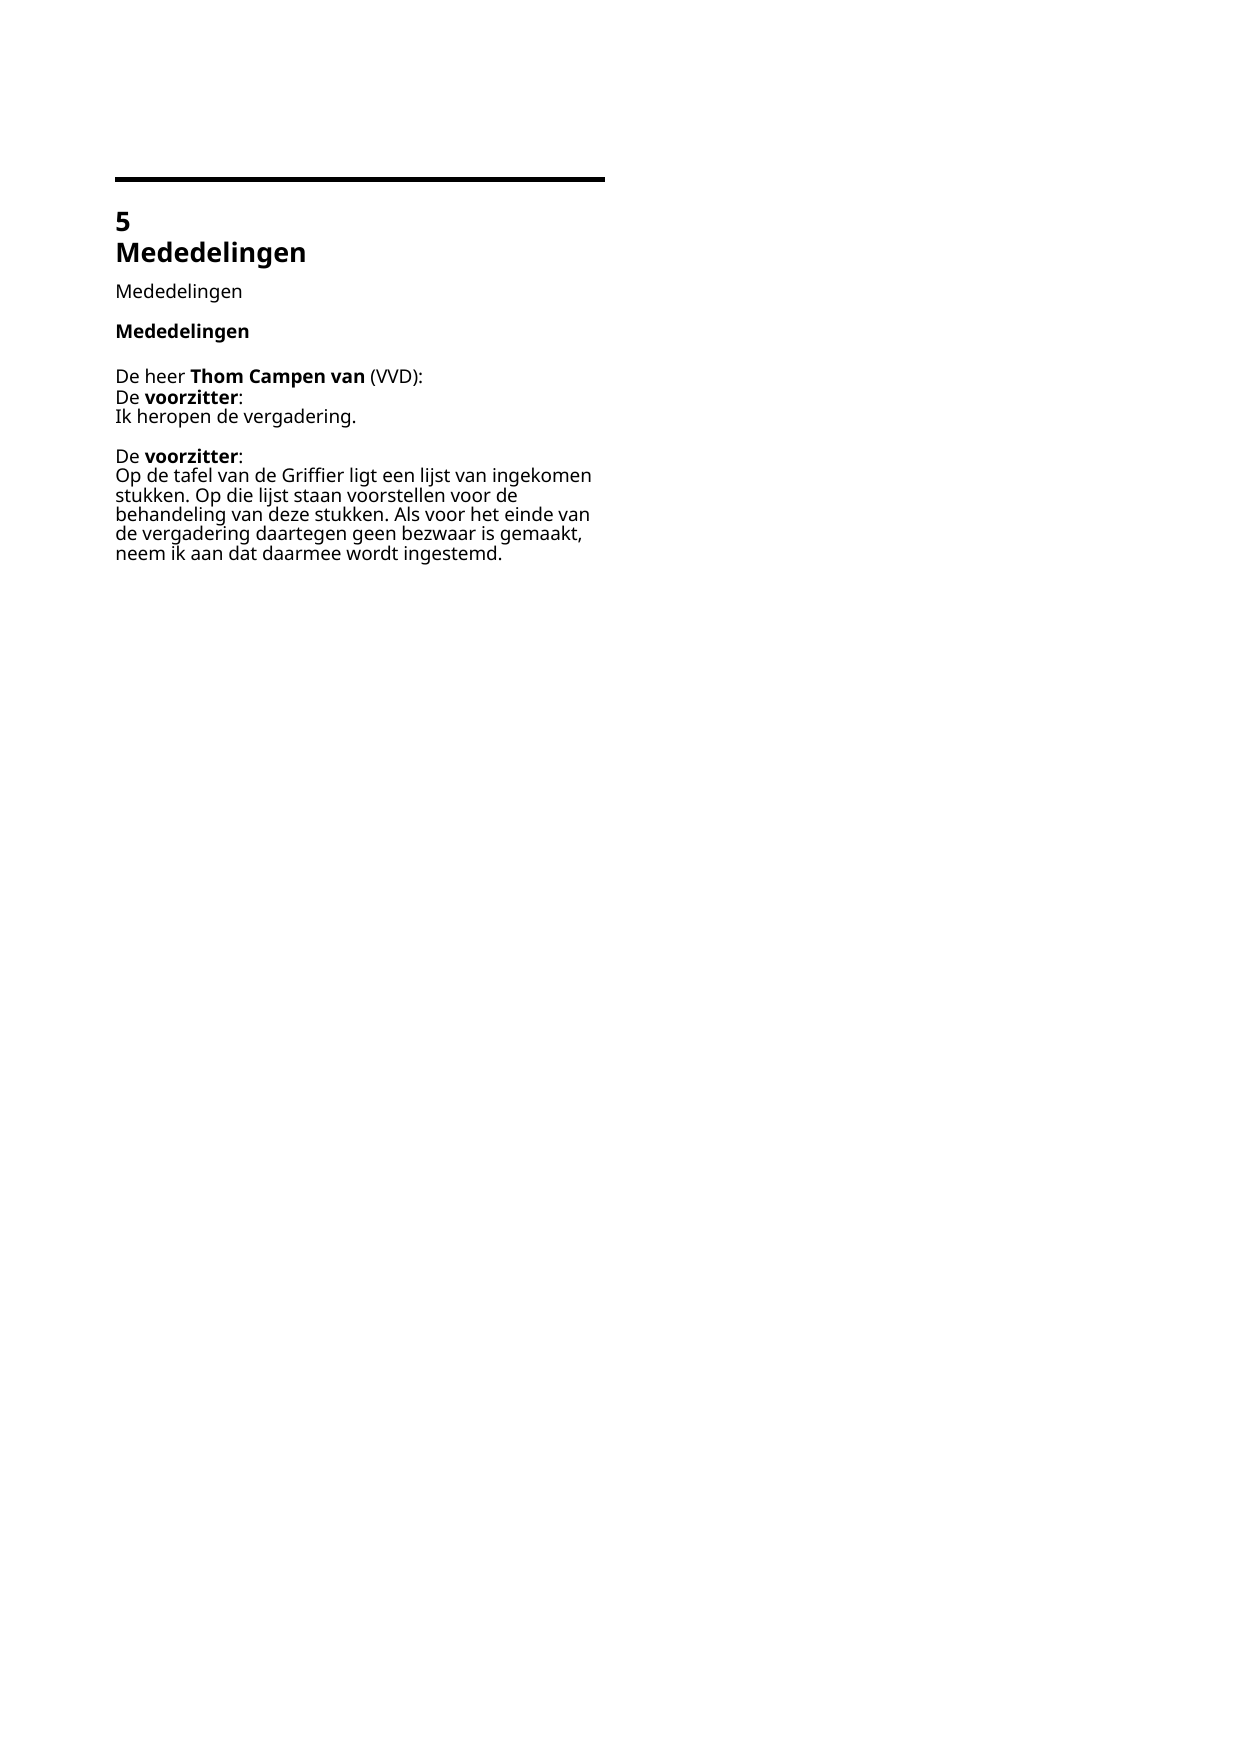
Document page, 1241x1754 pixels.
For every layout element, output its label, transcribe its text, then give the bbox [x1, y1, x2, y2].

text Mededelingen [115, 323, 605, 342]
text De voorzitter: [115, 389, 605, 408]
text De heer Thom Campen van (VVD): [115, 363, 605, 389]
text Ik heropen de vergadering. [115, 408, 605, 427]
text 5 [115, 203, 605, 239]
text Op de tafel van de Griffier ligt een lijst van ingekomen stukken. Op die lijst staan voorstellen voor de behandeling van deze stukken. Als voor het einde van de vergadering daartegen geen bezwaar is gemaakt, neem ik aan dat daarmee wordt ingestemd. [115, 467, 605, 564]
text Mededelingen [115, 283, 605, 302]
text Mededelingen [115, 239, 605, 283]
text De voorzitter: [115, 448, 605, 467]
